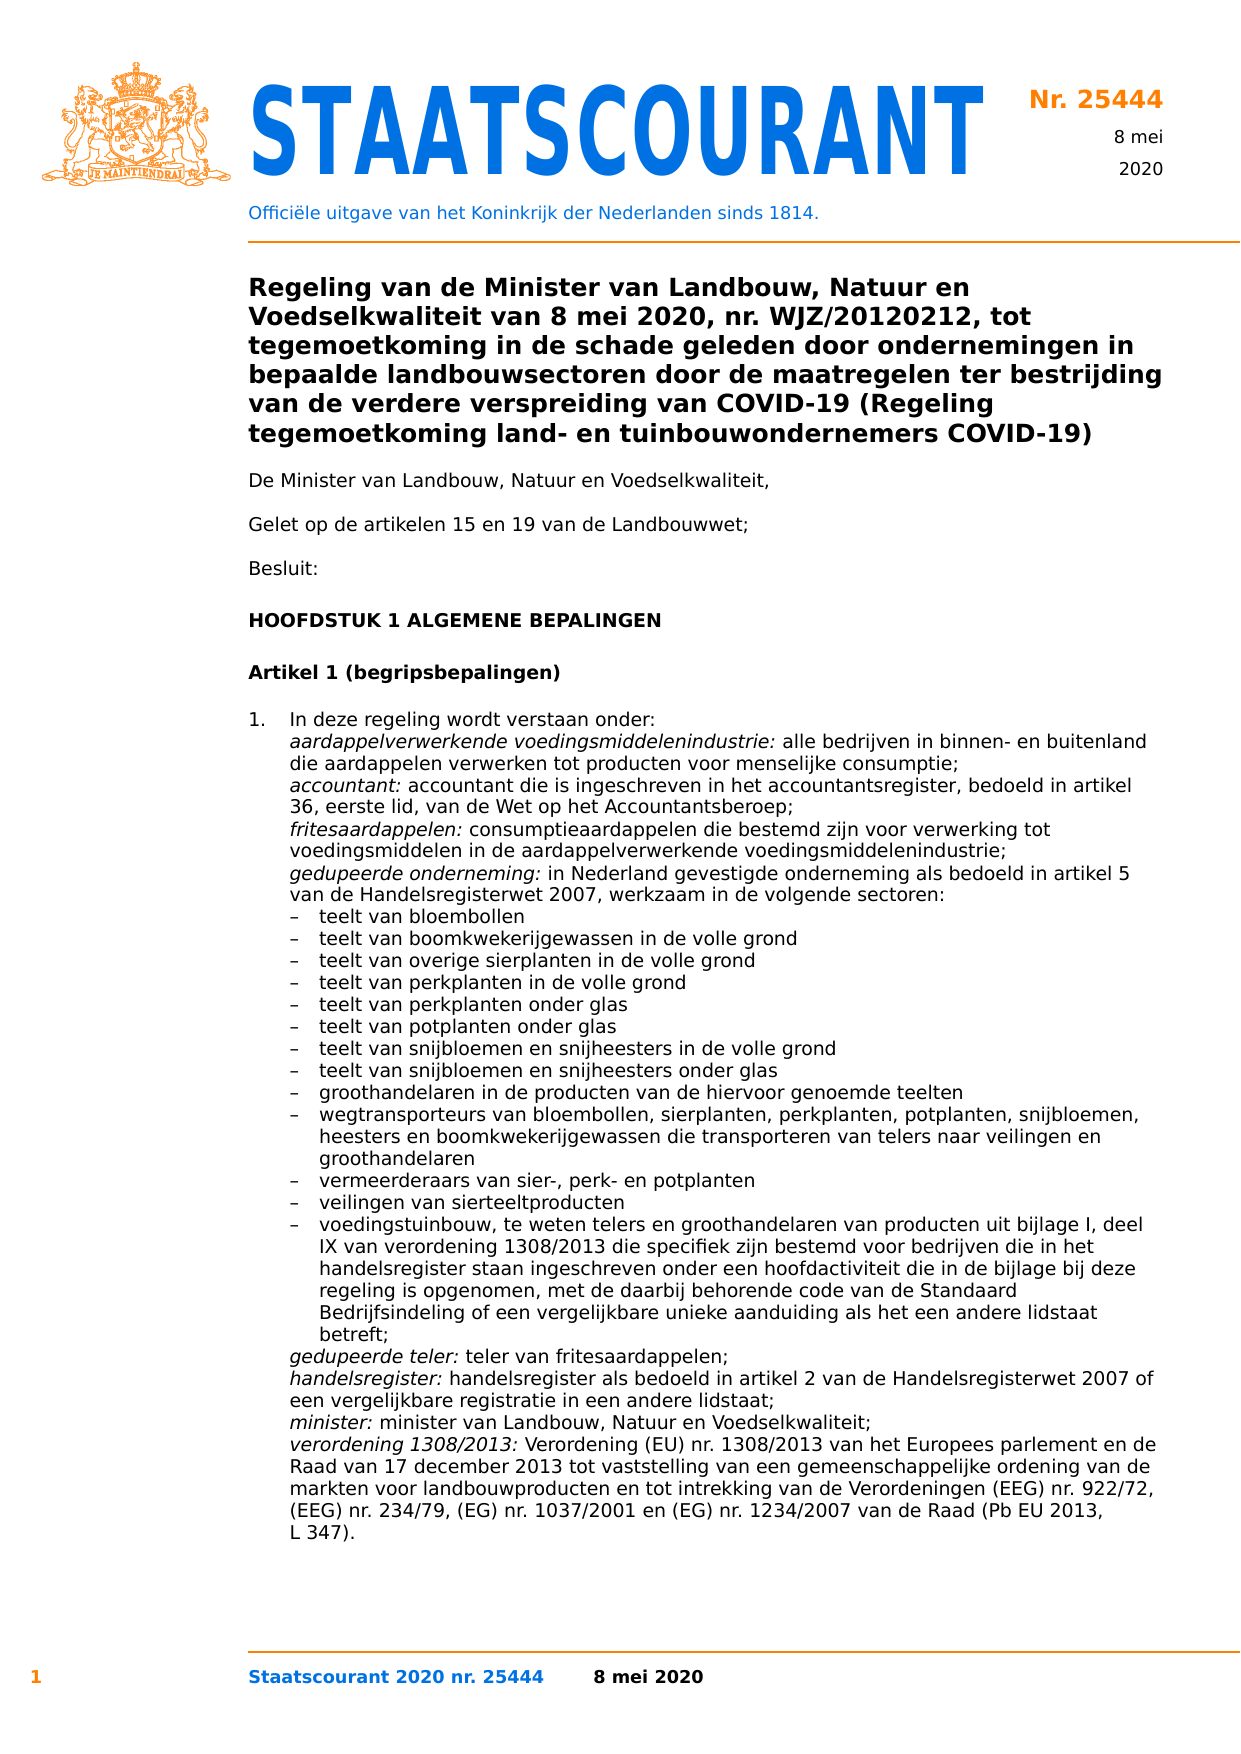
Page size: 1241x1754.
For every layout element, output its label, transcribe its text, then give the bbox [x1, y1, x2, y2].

table_header [25, 62, 248, 241]
picture [41, 62, 231, 186]
text – groothandelaren in de producten van de hiervoor genoemde teelten [289, 1082, 1163, 1104]
text Besluit: [248, 558, 1163, 579]
table_cell Officiële uitgave van het Koninkrijk der Nederlanden sinds 1814. [248, 203, 1240, 241]
text – teelt van bloembollen [289, 906, 1163, 928]
text – teelt van potplanten onder glas [289, 1016, 1163, 1038]
text accountant: accountant die is ingeschreven in het accountantsregister, bedoeld in artikel 36, eerste lid, van de Wet op het Accountantsberoep; [289, 774, 1163, 818]
text handelsregister: handelsregister als bedoeld in artikel 2 van de Handelsregisterwet 2007 of een vergelijkbare registratie in een andere lidstaat; [289, 1368, 1163, 1412]
text – teelt van overige sierplanten in de volle grond [289, 950, 1163, 972]
text – teelt van perkplanten onder glas [289, 994, 1163, 1016]
text – vermeerderaars van sier-, perk- en potplanten [289, 1170, 1163, 1192]
table_cell 8 mei [998, 121, 1240, 153]
table_header Nr. 25444 [998, 62, 1240, 121]
table_header STAATSCOURANT [248, 62, 998, 203]
text – voedingstuinbouw, te weten telers en groothandelaren van producten uit bijlage I, deel IX van verordening 1308/2013 die specifiek zijn bestemd voor bedrijven die in het handelsregister staan ingeschreven onder een hoofdactiviteit die in de bijlage bij deze regeling is opgenomen, met de daarbij behorende code van de Standaard Bedrijfsindeling of een vergelijkbare unieke aanduiding als het een andere lidstaat betreft; [289, 1214, 1163, 1346]
text – teelt van boomkwekerijgewassen in de volle grond [289, 928, 1163, 950]
text verordening 1308/2013: Verordening (EU) nr. 1308/2013 van het Europees parlement en de Raad van 17 december 2013 tot vaststelling van een gemeenschappelijke ordening van de markten voor landbouwproducten en tot intrekking van de Verordeningen (EEG) nr. 922/72, (EEG) nr. 234/79, (EG) nr. 1037/2001 en (EG) nr. 1234/2007 van de Raad (Pb EU 2013, L 347). [289, 1434, 1163, 1544]
text gedupeerde onderneming: in Nederland gevestigde onderneming als bedoeld in artikel 5 van de Handelsregisterwet 2007, werkzaam in de volgende sectoren: [289, 862, 1163, 906]
text minister: minister van Landbouw, Natuur en Voedselkwaliteit; [289, 1412, 1163, 1434]
text fritesaardappelen: consumptieaardappelen die bestemd zijn voor verwerking tot voedingsmiddelen in de aardappelverwerkende voedingsmiddelenindustrie; [289, 818, 1163, 862]
text De Minister van Landbouw, Natuur en Voedselkwaliteit, [248, 470, 1163, 492]
text – veilingen van sierteeltproducten [289, 1192, 1163, 1214]
text – wegtransporteurs van bloembollen, sierplanten, perkplanten, potplanten, snijbloemen, heesters en boomkwekerijgewassen die transporteren van telers naar veilingen en groothandelaren [289, 1104, 1163, 1170]
text – teelt van snijbloemen en snijheesters onder glas [289, 1060, 1163, 1082]
table_cell 2020 [998, 153, 1240, 203]
subtitle Artikel 1 (begripsbepalingen) [248, 662, 1163, 683]
subtitle HOOFDSTUK 1 ALGEMENE BEPALINGEN [248, 609, 1163, 632]
text – teelt van perkplanten in de volle grond [289, 972, 1163, 994]
text – teelt van snijbloemen en snijheesters in de volle grond [289, 1038, 1163, 1060]
text aardappelverwerkende voedingsmiddelenindustrie: alle bedrijven in binnen- en buitenland die aardappelen verwerken tot producten voor menselijke consumptie; [289, 731, 1163, 774]
text 1. In deze regeling wordt verstaan onder: [248, 708, 1163, 731]
text Gelet op de artikelen 15 en 19 van de Landbouwwet; [248, 514, 1163, 536]
subtitle Regeling van de Minister van Landbouw, Natuur en Voedselkwaliteit van 8 mei 2020, nr. WJZ/20120212, tot tegemoetkoming in de schade geleden door ondernemingen in bepaalde landbouwsectoren door de maatregelen ter bestrijding van de verdere verspreiding van COVID-19 (Regeling tegemoetkoming land- en tuinbouwondernemers COVID-19) [248, 273, 1163, 448]
text gedupeerde teler: teler van fritesaardappelen; [289, 1346, 1163, 1368]
